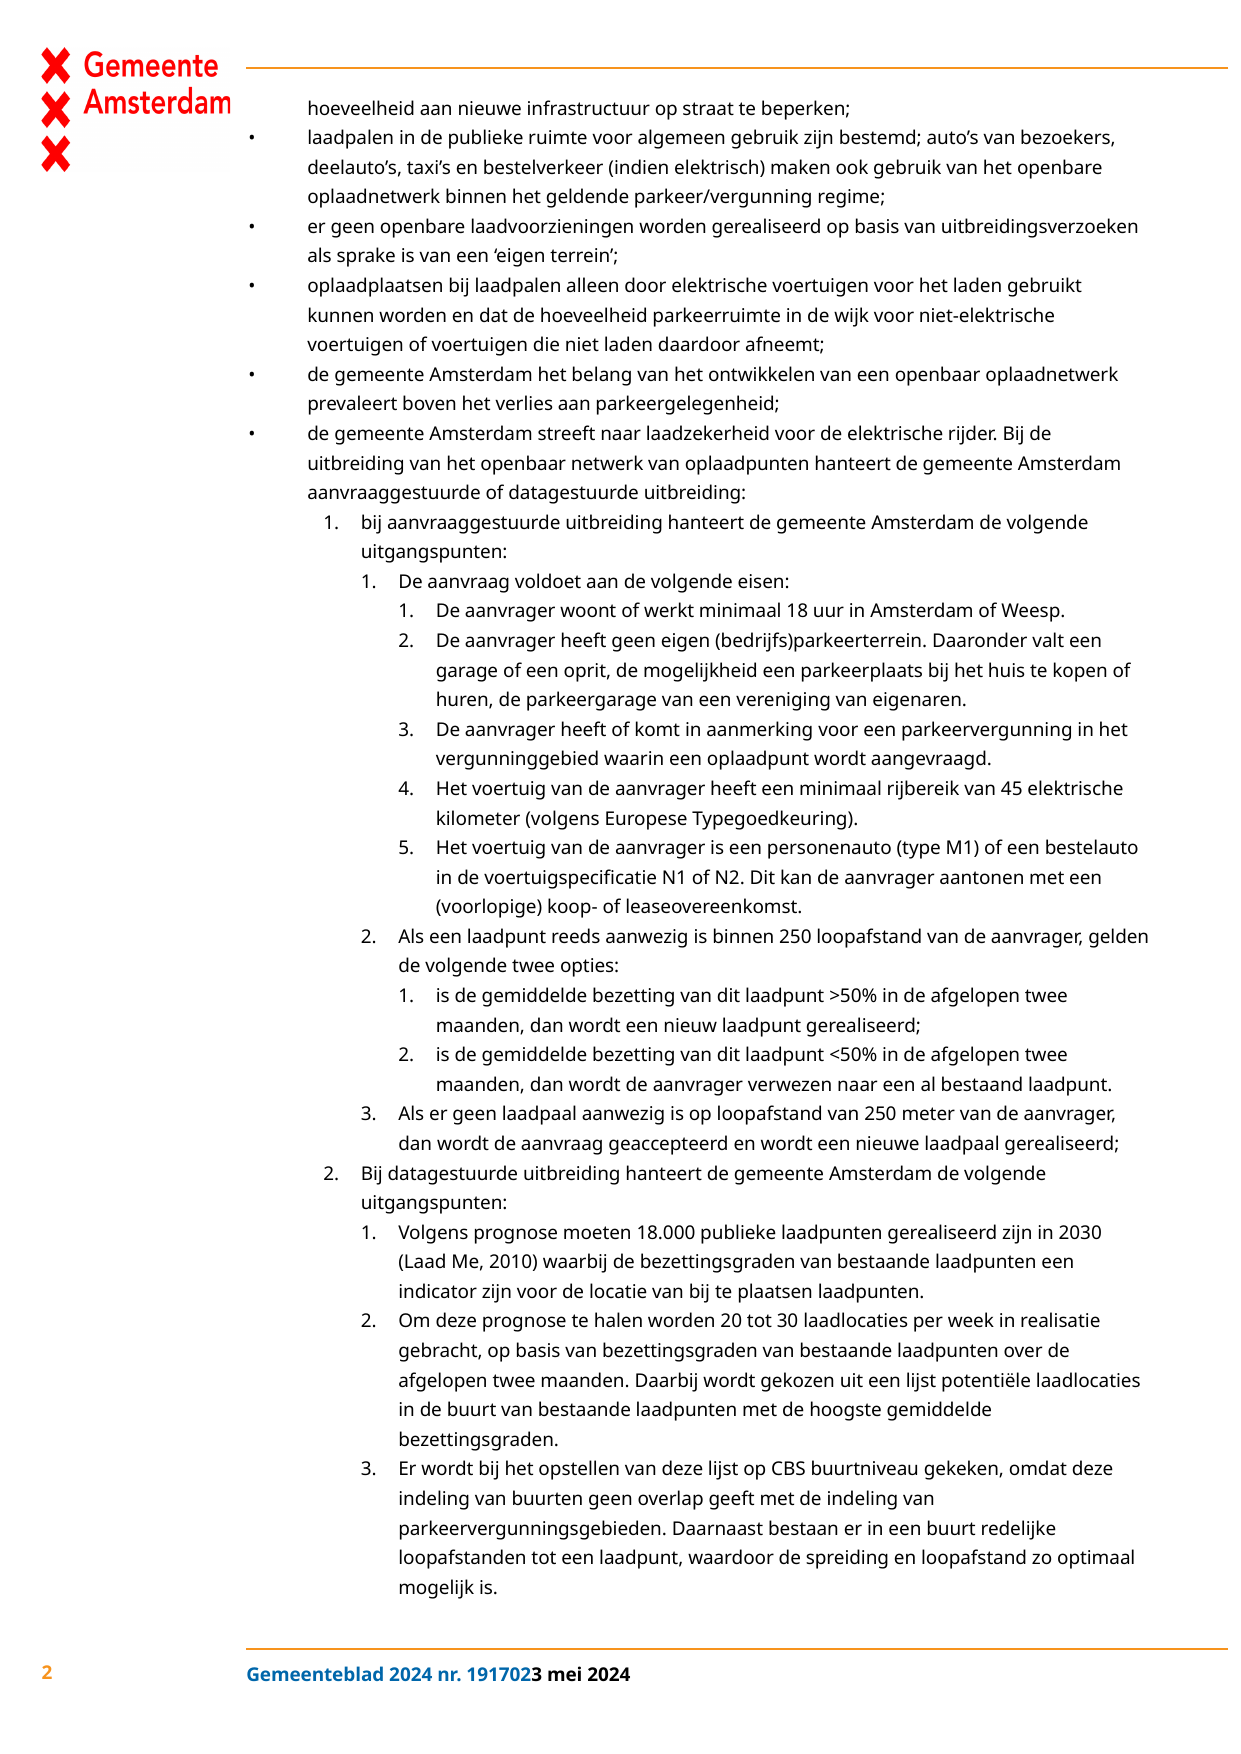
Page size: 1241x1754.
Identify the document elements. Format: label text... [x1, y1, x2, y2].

list De aanvrager woont of werkt minimaal 18 uur in Amsterdam of Weesp. [398, 598, 1152, 623]
list oplaadplaatsen bij laadpalen alleen door elektrische voertuigen voor het laden gebruikt kunnen worden en dat de hoeveelheid parkeerruimte in de wijk voor niet-elektrische voertuigen of voertuigen die niet laden daardoor afneemt; [248, 272, 1152, 357]
list Als een laadpunt reeds aanwezig is binnen 250 loopafstand van de aanvrager, gelden de volgende twee opties: [361, 923, 1152, 978]
list De aanvrager heeft of komt in aanmerking voor een parkeervergunning in het vergunninggebied waarin een oplaadpunt wordt aangevraagd. [398, 716, 1152, 771]
list is de gemiddelde bezetting van dit laadpunt >50% in de afgelopen twee maanden, dan wordt een nieuw laadpunt gerealiseerd; [398, 982, 1152, 1038]
list laadpalen in de publieke ruimte voor algemeen gebruik zijn bestemd; auto’s van bezoekers, deelauto’s, taxi’s en bestelverkeer (indien elektrisch) maken ook gebruik van het openbare oplaadnetwerk binnen het geldende parkeer/vergunning regime; [248, 124, 1152, 209]
list er geen openbare laadvoorzieningen worden gerealiseerd op basis van uitbreidingsverzoeken als sprake is van een ‘eigen terrein’; [248, 213, 1152, 268]
list is de gemiddelde bezetting van dit laadpunt <50% in de afgelopen twee maanden, dan wordt de aanvrager verwezen naar een al bestaand laadpunt. [398, 1041, 1152, 1097]
list de gemeente Amsterdam streeft naar laadzekerheid voor de elektrische rijder. Bij de uitbreiding van het openbaar netwerk van oplaadpunten hanteert de gemeente Amsterdam aanvraaggestuurde of datagestuurde uitbreiding: [248, 420, 1152, 505]
picture [41, 47, 231, 172]
list De aanvrager heeft geen eigen (bedrijfs)parkeerterrein. Daaronder valt een garage of een oprit, de mogelijkheid een parkeerplaats bij het huis te kopen of huren, de parkeergarage van een vereniging van eigenaren. [398, 627, 1152, 712]
list Om deze prognose te halen worden 20 tot 30 laadlocaties per week in realisatie gebracht, op basis van bezettingsgraden van bestaande laadpunten over de afgelopen twee maanden. Daarbij wordt gekozen uit een lijst potentiële laadlocaties in de buurt van bestaande laadpunten met de hoogste gemiddelde bezettingsgraden. [361, 1308, 1152, 1452]
list Het voertuig van de aanvrager is een personenauto (type M1) of een bestelauto in de voertuigspecificatie N1 of N2. Dit kan de aanvrager aantonen met een (voorlopige) koop- of leaseovereenkomst. [398, 834, 1152, 919]
list De aanvraag voldoet aan de volgende eisen: [361, 568, 1152, 594]
list Bij datagestuurde uitbreiding hanteert de gemeente Amsterdam de volgende uitgangspunten: [323, 1160, 1152, 1215]
list Het voertuig van de aanvrager heeft een minimaal rijbereik van 45 elektrische kilometer (volgens Europese Typegoedkeuring). [398, 775, 1152, 831]
list bij aanvraaggestuurde uitbreiding hanteert de gemeente Amsterdam de volgende uitgangspunten: [323, 509, 1152, 564]
list de gemeente Amsterdam het belang van het ontwikkelen van een openbaar oplaadnetwerk prevaleert boven het verlies aan parkeergelegenheid; [248, 361, 1152, 416]
list Als er geen laadpaal aanwezig is op loopafstand van 250 meter van de aanvrager, dan wordt de aanvraag geaccepteerd en wordt een nieuwe laadpaal gerealiseerd; [361, 1101, 1152, 1156]
list Volgens prognose moeten 18.000 publieke laadpunten gerealiseerd zijn in 2030 (Laad Me, 2010) waarbij de bezettingsgraden van bestaande laadpunten een indicator zijn voor de locatie van bij te plaatsen laadpunten. [361, 1219, 1152, 1304]
list hoeveelheid aan nieuwe infrastructuur op straat te beperken; [248, 95, 1152, 121]
list Er wordt bij het opstellen van deze lijst op CBS buurtniveau gekeken, omdat deze indeling van buurten geen overlap geeft met de indeling van parkeervergunningsgebieden. Daarnaast bestaan er in een buurt redelijke loopafstanden tot een laadpunt, waardoor de spreiding en loopafstand zo optimaal mogelijk is. [361, 1456, 1152, 1600]
